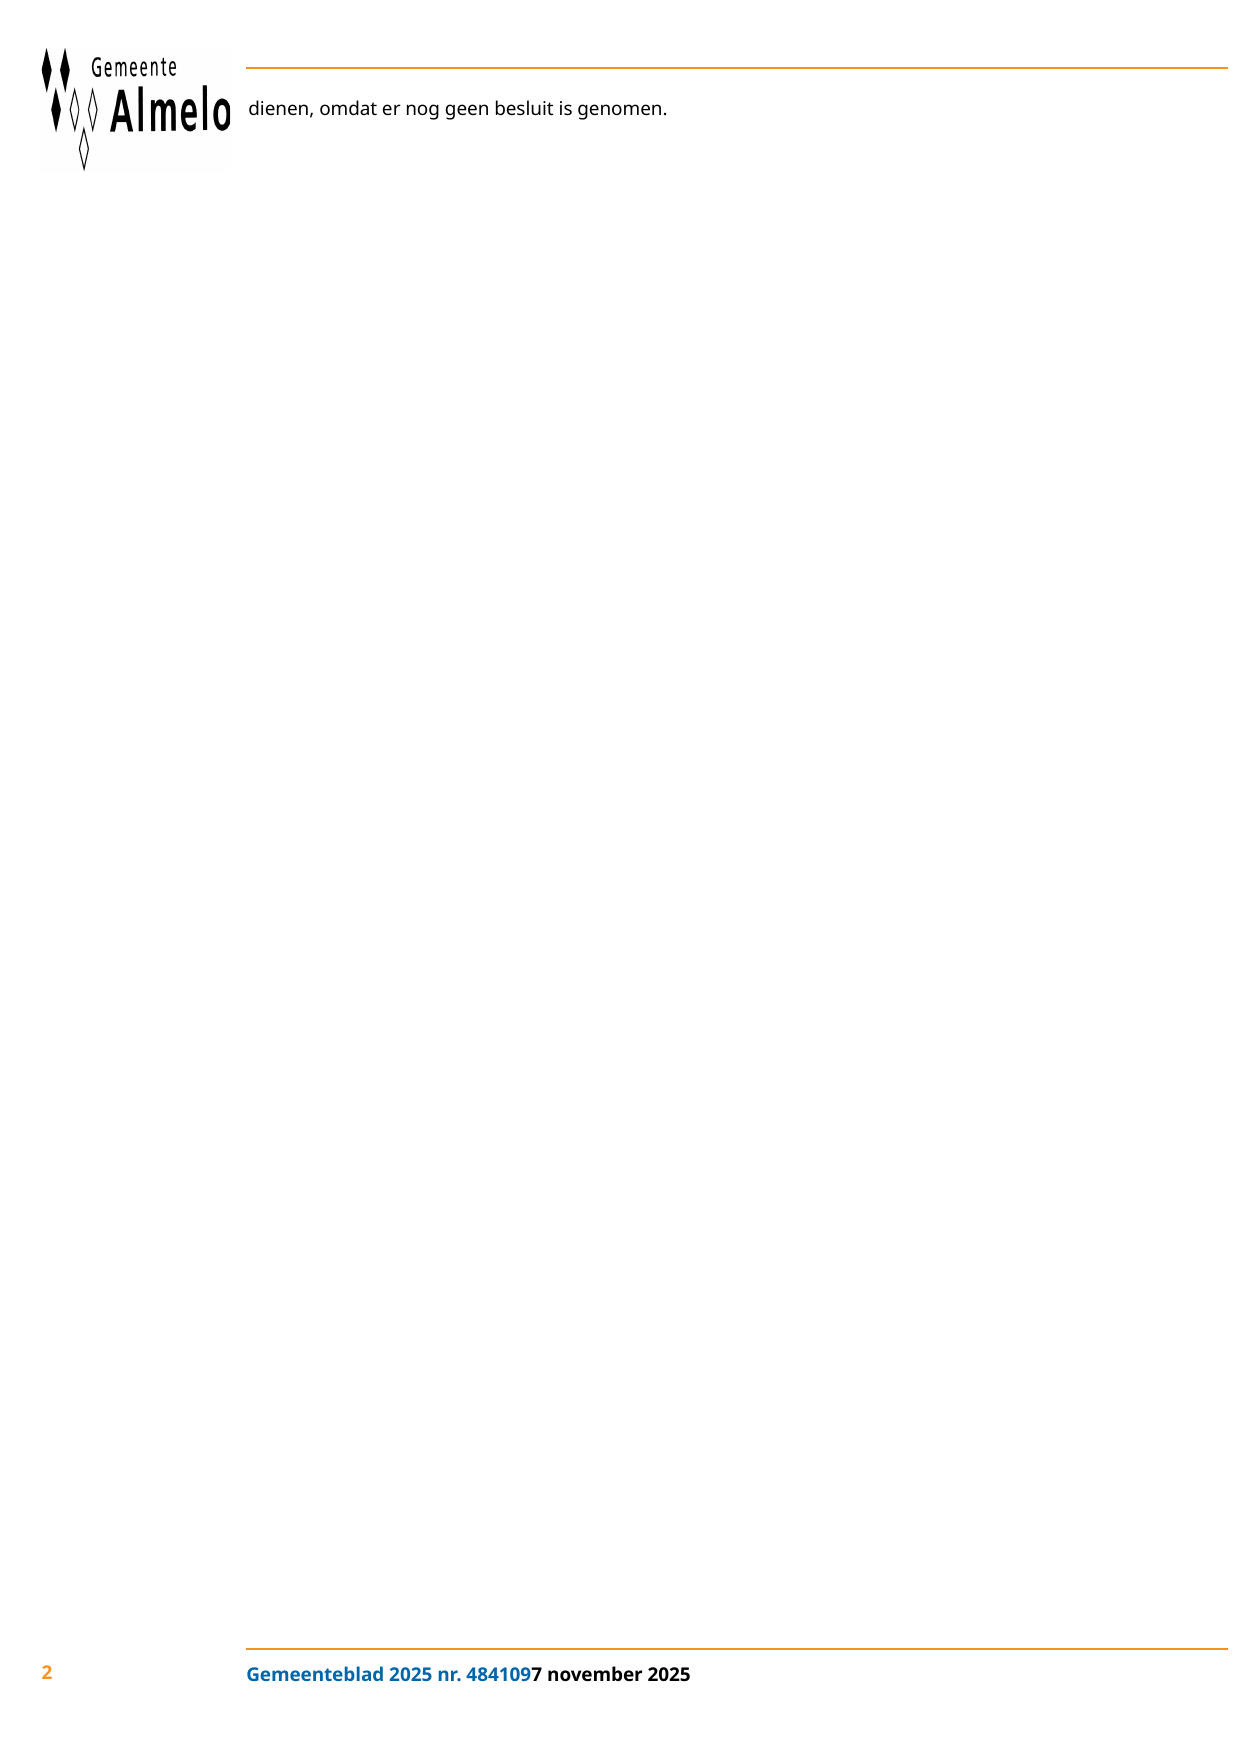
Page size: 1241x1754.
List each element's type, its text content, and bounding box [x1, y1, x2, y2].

text dienen, omdat er nog geen besluit is genomen. [248, 95, 1152, 121]
picture [41, 47, 231, 172]
